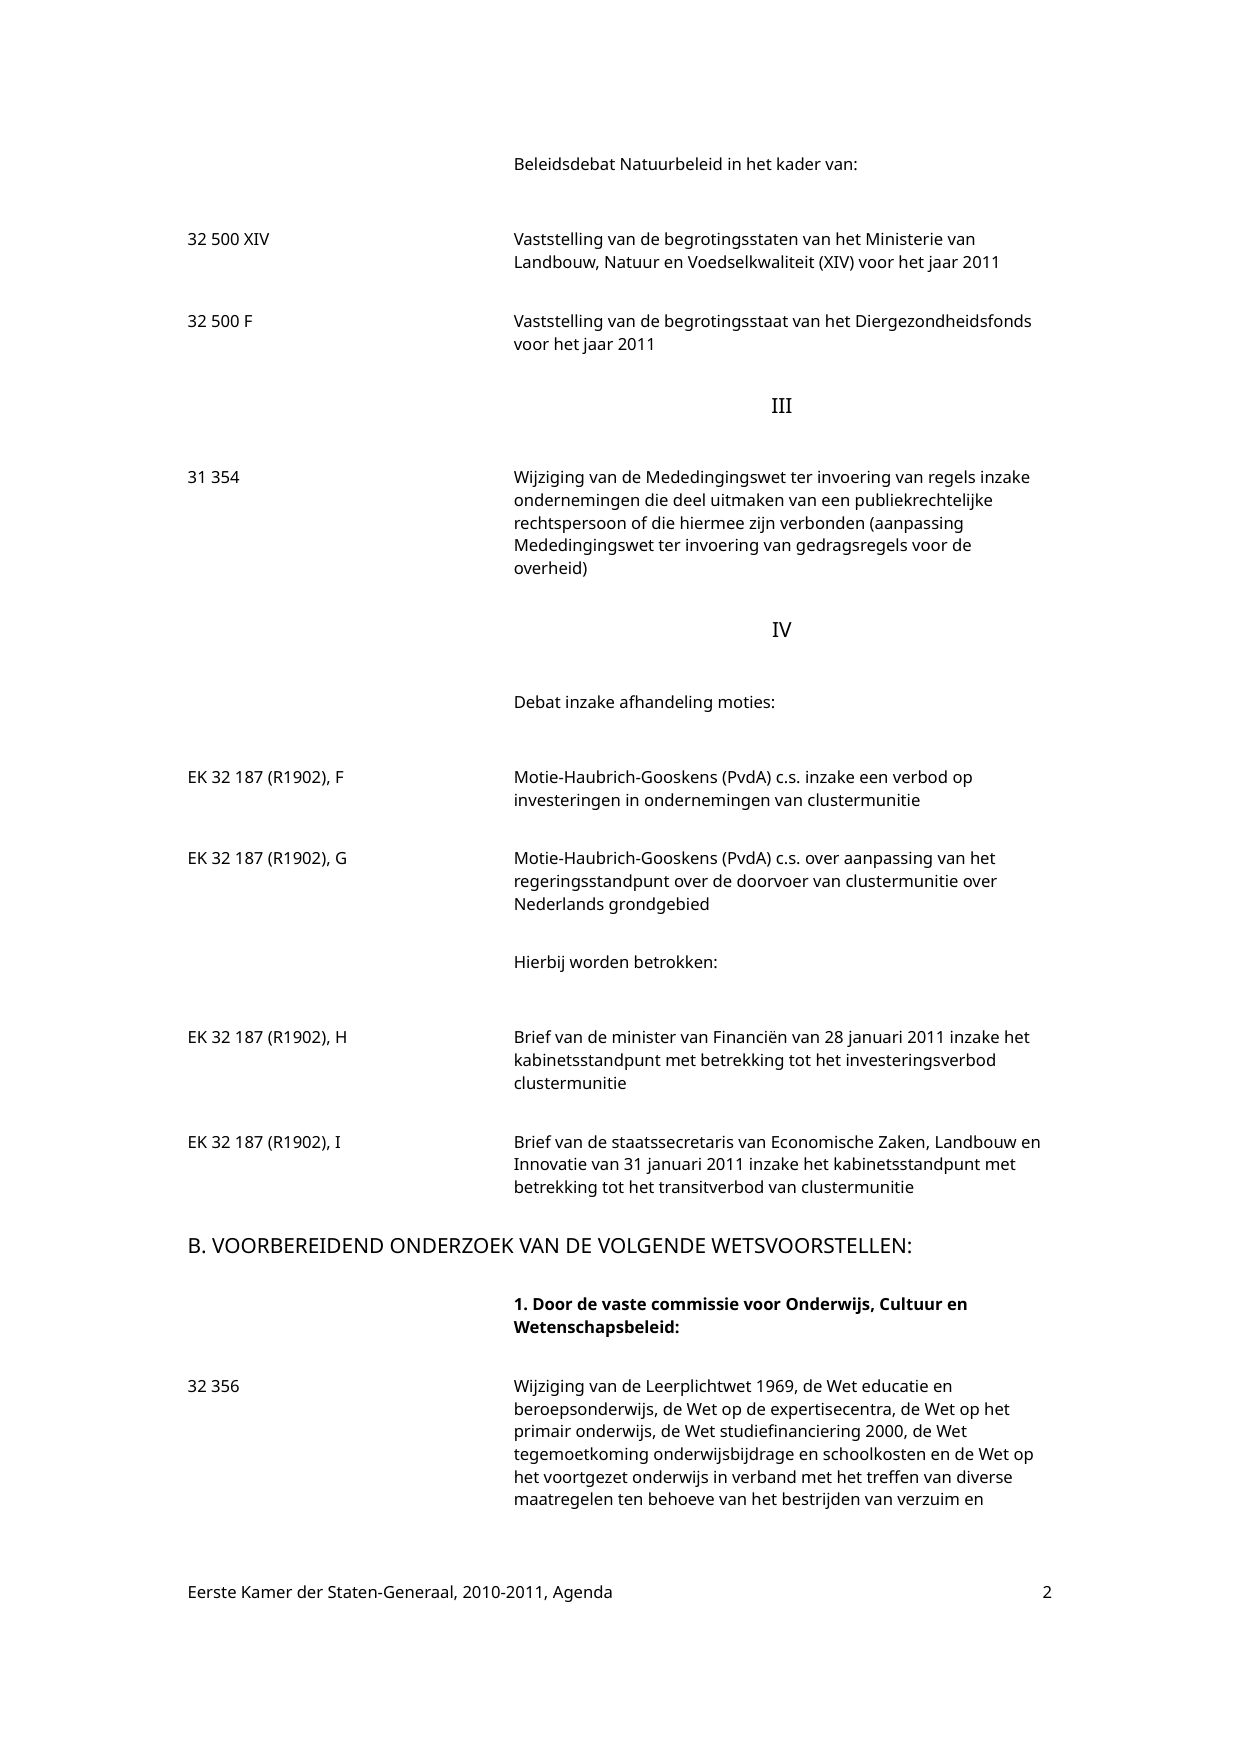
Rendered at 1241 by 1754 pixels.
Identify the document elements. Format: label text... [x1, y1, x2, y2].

table_cell [490, 688, 510, 762]
table_cell [490, 1023, 510, 1127]
table_cell Debat inzake afhandeling moties: [510, 688, 1053, 762]
table_cell Wijziging van de Mededingingswet ter invoering van regels inzake ondernemingen die deel uitmaken van een publiekrechtelijke rechtspersoon of die hiermee zijn verbonden (aanpassing Mededingingswet ter invoering van gedragsregels voor de overheid) [510, 463, 1053, 612]
table_cell EK 32 187 (R1902), H [188, 1023, 490, 1127]
table_cell EK 32 187 (R1902), G [188, 844, 490, 948]
table_cell [490, 844, 510, 948]
table_cell Brief van de staatssecretaris van Economische Zaken, Landbouw en Innovatie van 31 januari 2011 inzake het kabinetsstandpunt met betrekking tot het transitverbod van clustermunitie [510, 1127, 1053, 1231]
table_cell 31 354 [188, 463, 490, 612]
table_cell [188, 613, 490, 687]
table_header [490, 1290, 510, 1371]
table_cell [490, 1127, 510, 1231]
table_cell 32 500 XIV [188, 225, 490, 306]
subtitle B. VOORBEREIDEND ONDERZOEK VAN DE VOLGENDE WETSVOORSTELLEN: [187, 1231, 1053, 1260]
table_cell [490, 1371, 510, 1514]
table_cell Motie-Haubrich-Gooskens (PvdA) c.s. over aanpassing van het regeringsstandpunt over de doorvoer van clustermunitie over Nederlands grondgebied [510, 844, 1053, 948]
table_cell [490, 388, 510, 463]
table_cell Vaststelling van de begrotingsstaat van het Diergezondheidsfonds voor het jaar 2011 [510, 306, 1053, 388]
table_cell [490, 948, 510, 1023]
table_cell [490, 225, 510, 306]
table_cell [490, 150, 510, 225]
table_cell [490, 613, 510, 687]
table_cell III [510, 388, 1053, 463]
table_cell [490, 463, 510, 612]
table_cell [188, 948, 490, 1023]
table_cell Vaststelling van de begrotingsstaten van het Ministerie van Landbouw, Natuur en Voedselkwaliteit (XIV) voor het jaar 2011 [510, 225, 1053, 306]
table_cell [188, 150, 490, 225]
table_cell Wijziging van de Leerplichtwet 1969, de Wet educatie en beroepsonderwijs, de Wet op de expertisecentra, de Wet op het primair onderwijs, de Wet studiefinanciering 2000, de Wet tegemoetkoming onderwijsbijdrage en schoolkosten en de Wet op het voortgezet onderwijs in verband met het treffen van diverse maatregelen ten behoeve van het bestrijden van verzuim en [510, 1371, 1053, 1514]
table_cell [188, 688, 490, 762]
table_cell 32 500 F [188, 306, 490, 388]
table_cell EK 32 187 (R1902), F [188, 763, 490, 844]
table_cell [490, 763, 510, 844]
table_header [188, 1290, 490, 1371]
table_cell EK 32 187 (R1902), I [188, 1127, 490, 1231]
table_cell [490, 306, 510, 388]
table_cell Beleidsdebat Natuurbeleid in het kader van: [510, 150, 1053, 225]
table_cell IV [510, 613, 1053, 687]
table_cell 32 356 [188, 1371, 490, 1514]
table_cell Hierbij worden betrokken: [510, 948, 1053, 1023]
table_cell Motie-Haubrich-Gooskens (PvdA) c.s. inzake een verbod op investeringen in ondernemingen van clustermunitie [510, 763, 1053, 844]
table_header 1. Door de vaste commissie voor Onderwijs, Cultuur en Wetenschapsbeleid: [510, 1290, 1053, 1371]
table_cell Brief van de minister van Financiën van 28 januari 2011 inzake het kabinetsstandpunt met betrekking tot het investeringsverbod clustermunitie [510, 1023, 1053, 1127]
table_cell [188, 388, 490, 463]
